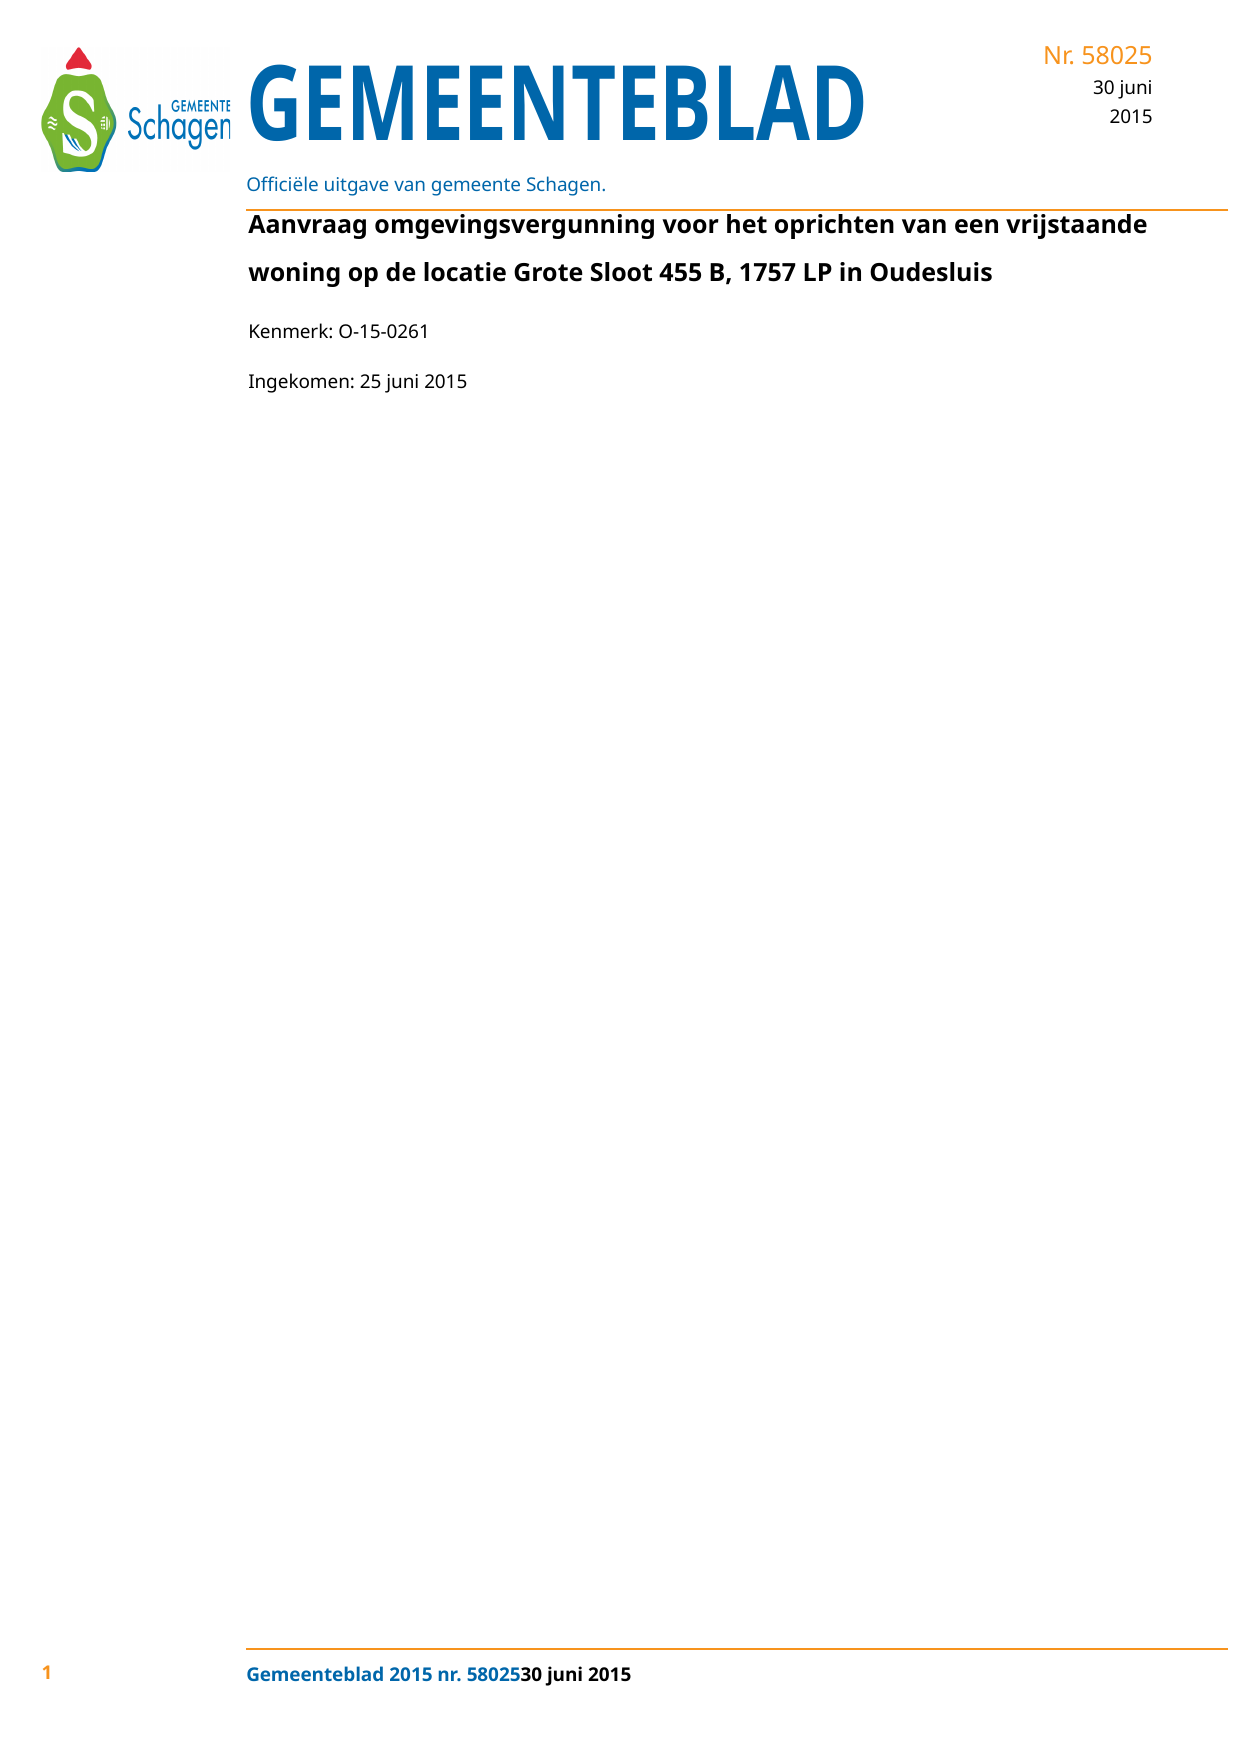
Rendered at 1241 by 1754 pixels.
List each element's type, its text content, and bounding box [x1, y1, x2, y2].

picture [41, 47, 231, 172]
text Kenmerk: O-15-0261 [248, 318, 1152, 344]
text Aanvraag omgevingsvergunning voor het oprichten van een vrijstaande woning op de locatie Grote Sloot 455 B, 1757 LP in Oudesluis [248, 211, 1152, 288]
text Ingekomen: 25 juni 2015 [248, 368, 1152, 394]
